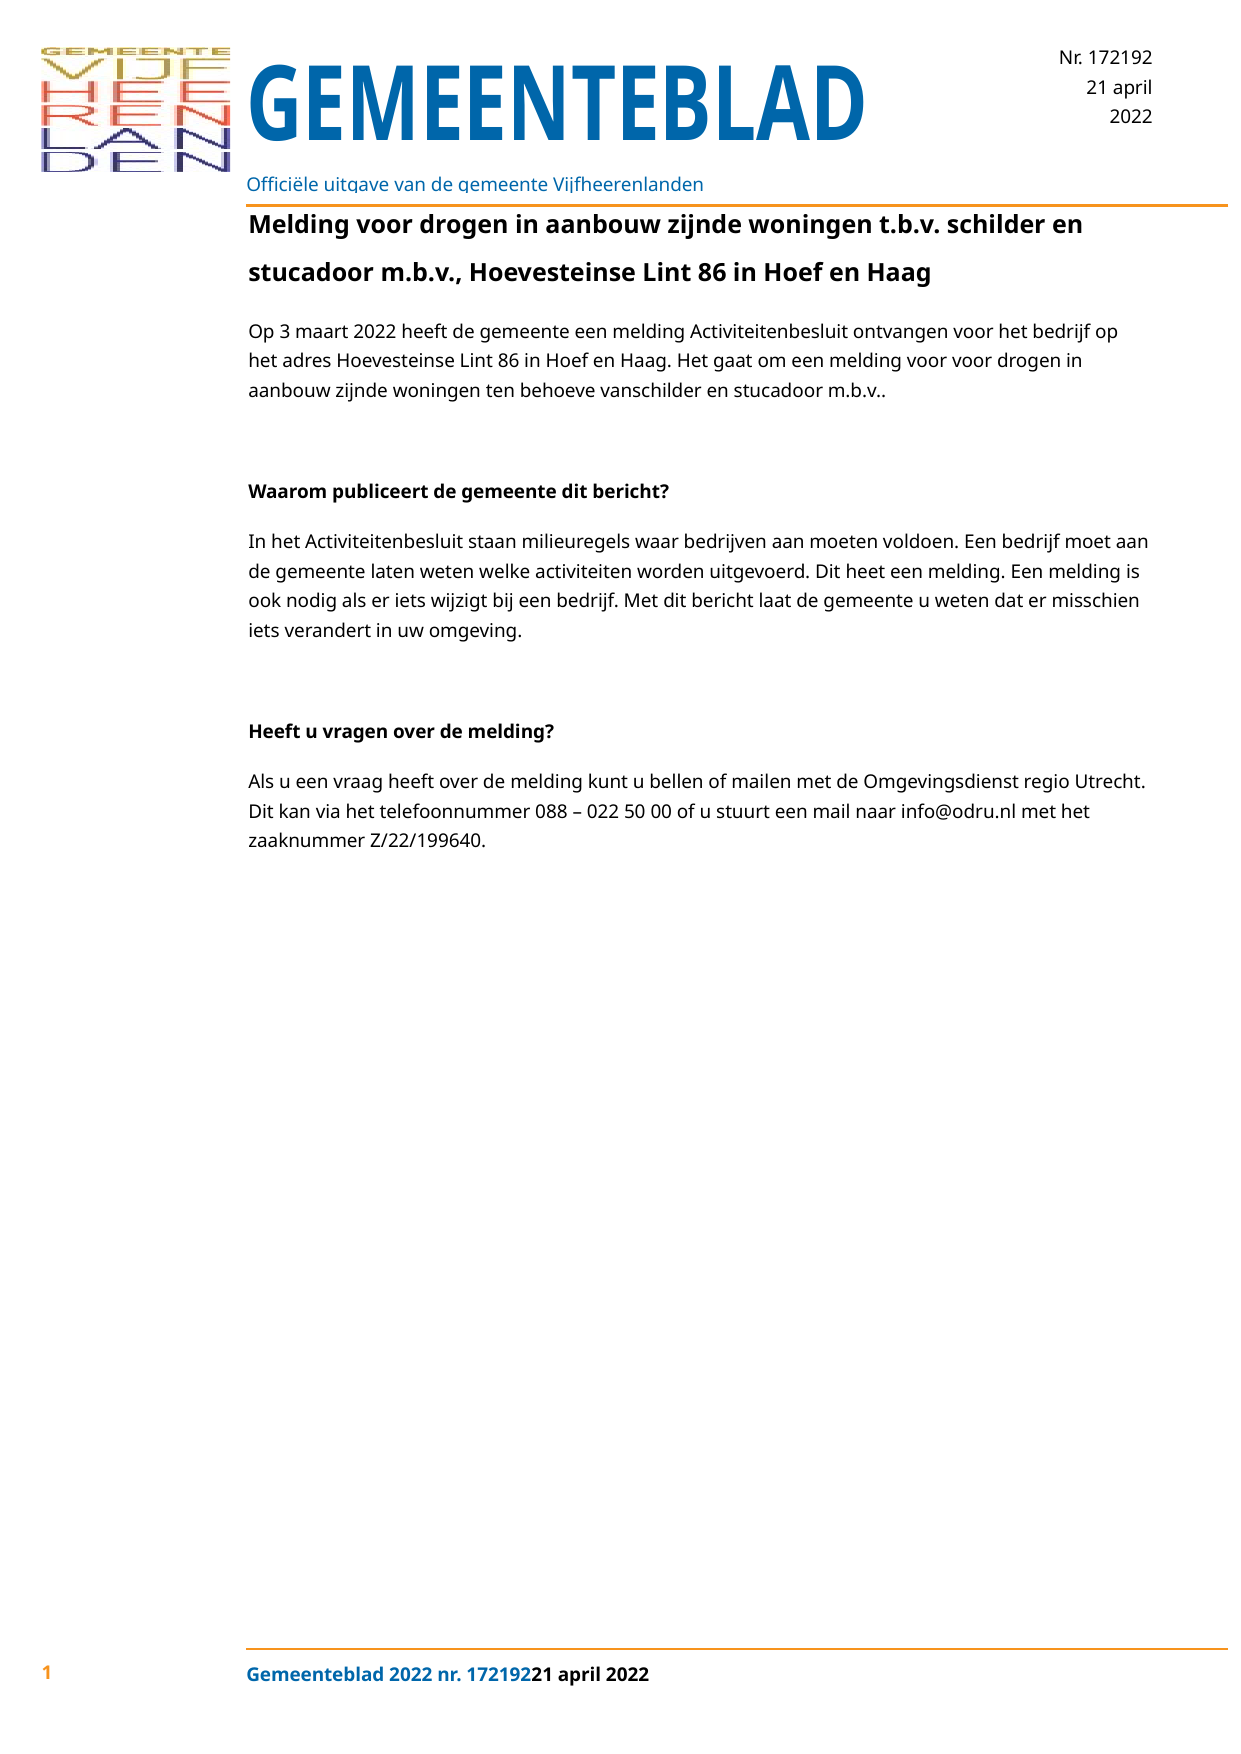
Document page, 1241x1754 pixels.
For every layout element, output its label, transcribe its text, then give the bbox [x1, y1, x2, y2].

text Heeft u vragen over de melding? [248, 718, 1152, 744]
text Als u een vraag heeft over de melding kunt u bellen of mailen met de Omgevingsdienst regio Utrecht. Dit kan via het telefoonnummer 088 – 022 50 00 of u stuurt een mail naar info@odru.nl met het zaaknummer Z/22/199640. [248, 768, 1152, 853]
text Op 3 maart 2022 heeft de gemeente een melding Activiteitenbesluit ontvangen voor het bedrijf op het adres Hoevesteinse Lint 86 in Hoef en Haag. Het gaat om een melding voor voor drogen in aanbouw zijnde woningen ten behoeve vanschilder en stucadoor m.b.v.. [248, 318, 1152, 403]
text Waarom publiceert de gemeente dit bericht? [248, 478, 1152, 504]
picture [41, 47, 231, 172]
text In het Activiteitenbesluit staan milieuregels waar bedrijven aan moeten voldoen. Een bedrijf moet aan de gemeente laten weten welke activiteiten worden uitgevoerd. Dit heet een melding. Een melding is ook nodig als er iets wijzigt bij een bedrijf. Met dit bericht laat de gemeente u weten dat er misschien iets verandert in uw omgeving. [248, 528, 1152, 643]
text Melding voor drogen in aanbouw zijnde woningen t.b.v. schilder en stucadoor m.b.v., Hoevesteinse Lint 86 in Hoef en Haag [248, 207, 1152, 288]
